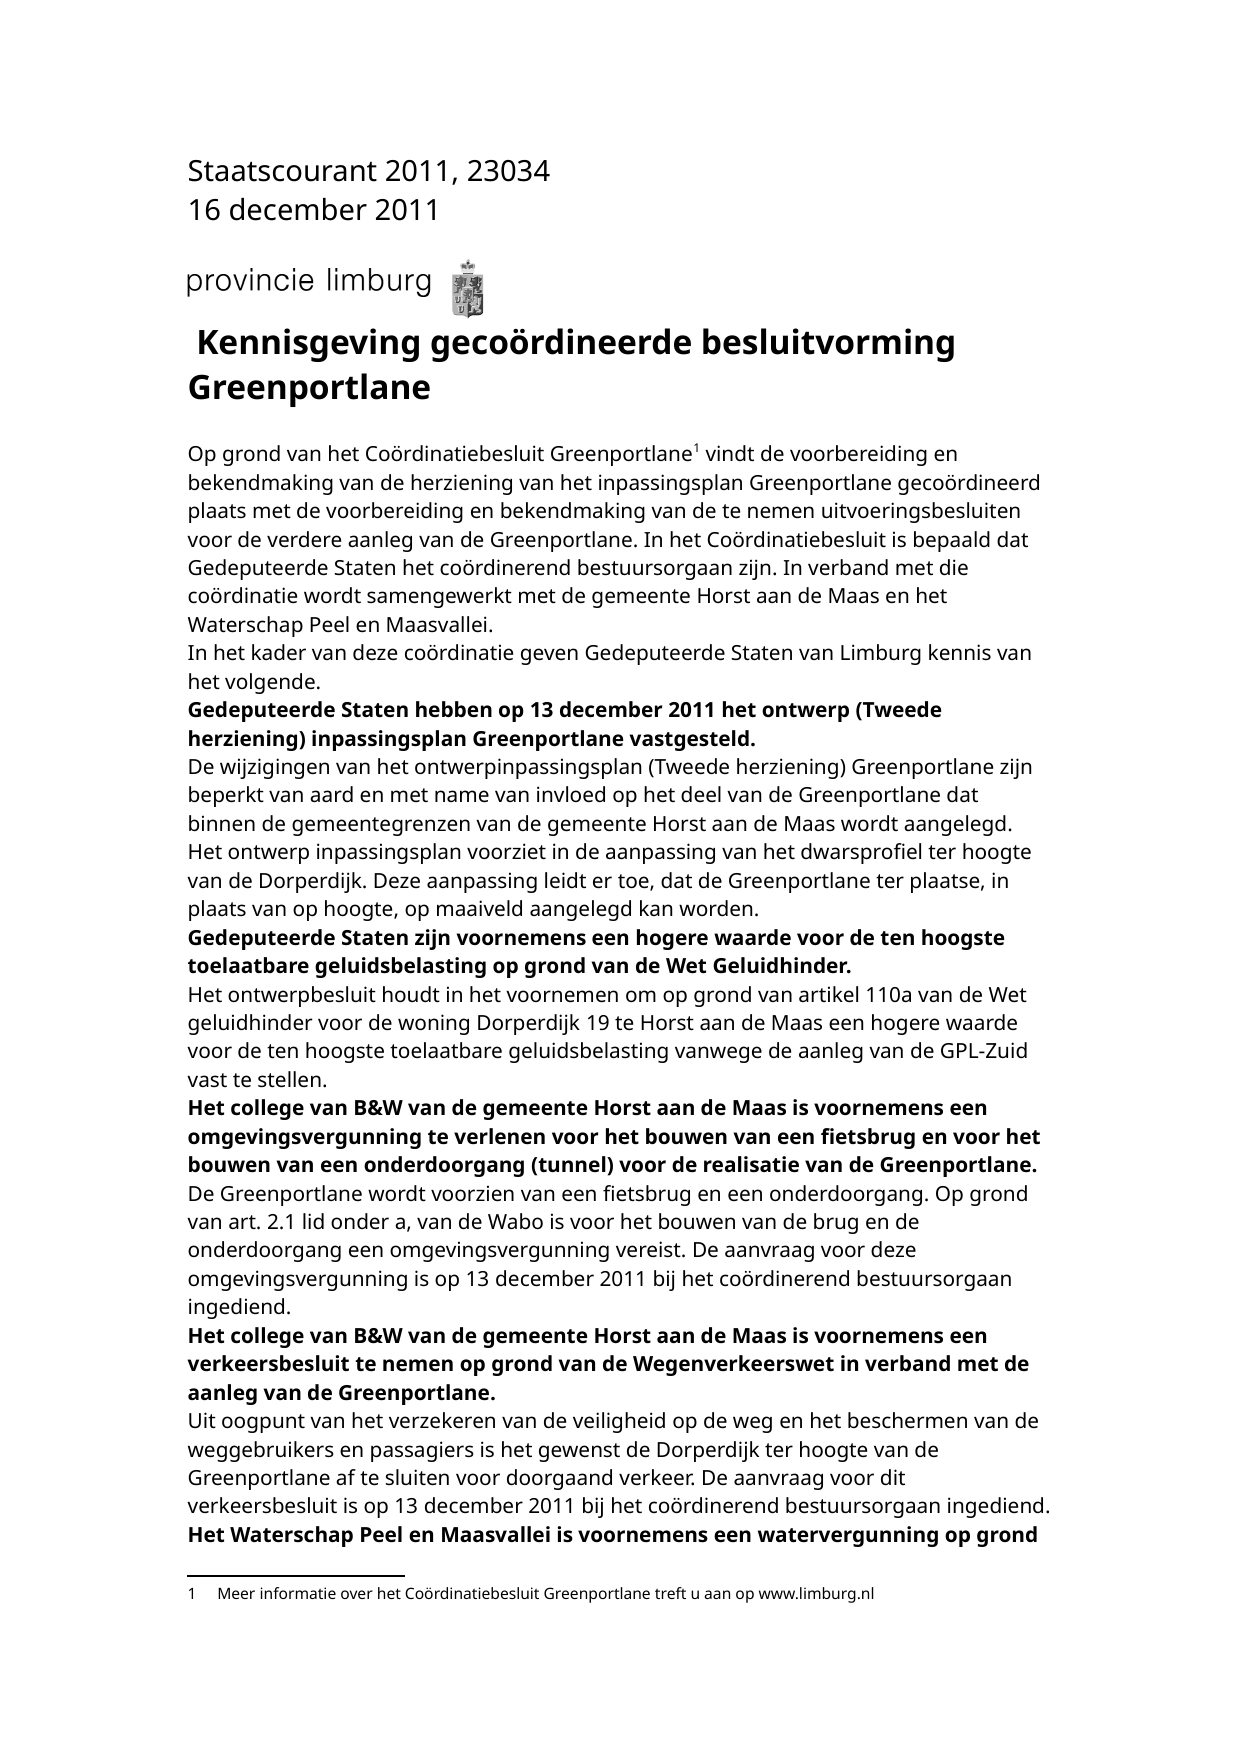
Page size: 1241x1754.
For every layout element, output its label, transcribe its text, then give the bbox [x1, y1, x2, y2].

text Gedeputeerde Staten zijn voornemens een hogere waarde voor de ten hoogste toelaatbare geluidsbelasting op grond van de Wet Geluidhinder. [187, 923, 1053, 980]
text Op grond van het Coördinatiebesluit Greenportlane vindt de voorbereiding en bekendmaking van de herziening van het inpassingsplan Greenportlane gecoördineerd plaats met de voorbereiding en bekendmaking van de te nemen uitvoeringsbesluiten voor de verdere aanleg van de Greenportlane. In het Coördinatiebesluit is bepaald dat Gedeputeerde Staten het coördinerend bestuursorgaan zijn. In verband met die coördinatie wordt samengewerkt met de gemeente Horst aan de Maas en het Waterschap Peel en Maasvallei. [187, 439, 1053, 638]
text Het ontwerpbesluit houdt in het voornemen om op grond van artikel 110a van de Wet geluidhinder voor de woning Dorperdijk 19 te Horst aan de Maas een hogere waarde voor de ten hoogste toelaatbare geluidsbelasting vanwege de aanleg van de GPL-Zuid vast te stellen. [187, 980, 1053, 1093]
text De wijzigingen van het ontwerpinpassingsplan (Tweede herziening) Greenportlane zijn beperkt van aard en met name van invloed op het deel van de Greenportlane dat binnen de gemeentegrenzen van de gemeente Horst aan de Maas wordt aangelegd. Het ontwerp inpassingsplan voorziet in de aanpassing van het dwarsprofiel ter hoogte van de Dorperdijk. Deze aanpassing leidt er toe, dat de Greenportlane ter plaatse, in plaats van op hoogte, op maaiveld aangelegd kan worden. [187, 752, 1053, 923]
text Het college van B&W van de gemeente Horst aan de Maas is voornemens een verkeersbesluit te nemen op grond van de Wegenverkeerswet in verband met de aanleg van de Greenportlane. [187, 1321, 1053, 1406]
subtitle Kennisgeving gecoördineerde besluitvorming Greenportlane [187, 271, 1053, 409]
picture [187, 258, 484, 319]
text Meer informatie over het Coördinatiebesluit Greenportlane treft u aan op www.limburg.nl [187, 1547, 1053, 1604]
text Het college van B&W van de gemeente Horst aan de Maas is voornemens een omgevingsvergunning te verlenen voor het bouwen van een fietsbrug en voor het bouwen van een onderdoorgang (tunnel) voor de realisatie van de Greenportlane. [187, 1093, 1053, 1179]
text 16 december 2011 [187, 190, 1053, 229]
text Staatscourant 2011, 23034 [187, 150, 1053, 190]
text Uit oogpunt van het verzekeren van de veiligheid op de weg en het beschermen van de weggebruikers en passagiers is het gewenst de Dorperdijk ter hoogte van de Greenportlane af te sluiten voor doorgaand verkeer. De aanvraag voor dit verkeersbesluit is op 13 december 2011 bij het coördinerend bestuursorgaan ingediend. [187, 1406, 1053, 1520]
text In het kader van deze coördinatie geven Gedeputeerde Staten van Limburg kennis van het volgende. [187, 638, 1053, 695]
text Gedeputeerde Staten hebben op 13 december 2011 het ontwerp (Tweede herziening) inpassingsplan Greenportlane vastgesteld. [187, 695, 1053, 752]
text De Greenportlane wordt voorzien van een fietsbrug en een onderdoorgang. Op grond van art. 2.1 lid onder a, van de Wabo is voor het bouwen van de brug en de onderdoorgang een omgevingsvergunning vereist. De aanvraag voor deze omgevingsvergunning is op 13 december 2011 bij het coördinerend bestuursorgaan ingediend. [187, 1179, 1053, 1321]
